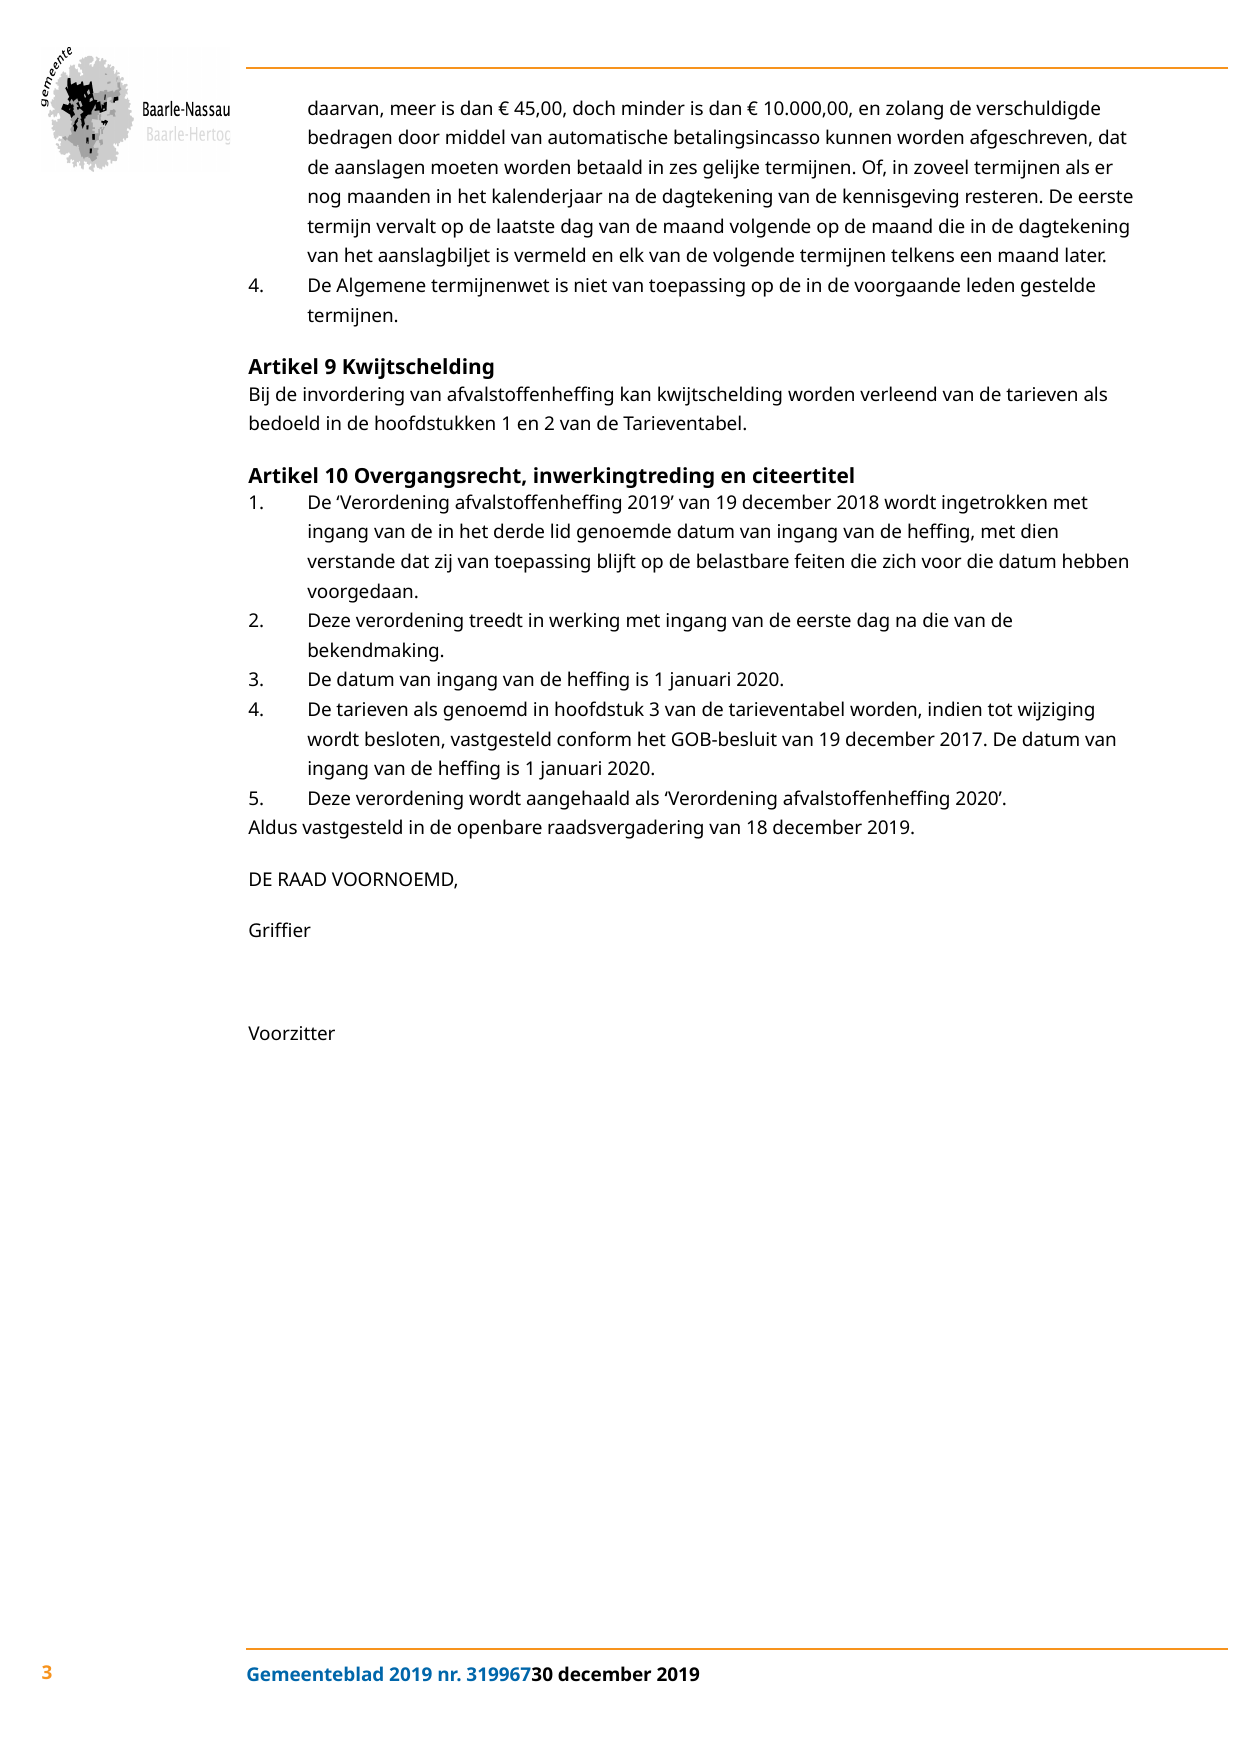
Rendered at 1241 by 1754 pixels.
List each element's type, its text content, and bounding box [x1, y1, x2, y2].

text Artikel 10 Overgangsrecht, inwerkingtreding en citeertitel [248, 461, 1152, 489]
text Bij de invordering van afvalstoffenheffing kan kwijtschelding worden verleend van de tarieven als bedoeld in de hoofdstukken 1 en 2 van de Tarieventabel. [248, 381, 1152, 436]
list Deze verordening wordt aangehaald als ‘Verordening afvalstoffenheffing 2020’. [248, 785, 1152, 811]
text Voorzitter [248, 1020, 1152, 1046]
list De Algemene termijnenwet is niet van toepassing op de in de voorgaande leden gestelde termijnen. [248, 272, 1152, 328]
list De ‘Verordening afvalstoffenheffing 2019’ van 19 december 2018 wordt ingetrokken met ingang van de in het derde lid genoemde datum van ingang van de heffing, met dien verstande dat zij van toepassing blijft op de belastbare feiten die zich voor die datum hebben voorgedaan. [248, 489, 1152, 604]
picture [41, 47, 231, 172]
list Deze verordening treedt in werking met ingang van de eerste dag na die van de bekendmaking. [248, 607, 1152, 663]
text Aldus vastgesteld in de openbare raadsvergadering van 18 december 2019. [248, 814, 1152, 840]
list De datum van ingang van de heffing is 1 januari 2020. [248, 667, 1152, 692]
text Artikel 9 Kwijtschelding [248, 352, 1152, 381]
list daarvan, meer is dan € 45,00, doch minder is dan € 10.000,00, en zolang de verschuldigde bedragen door middel van automatische betalingsincasso kunnen worden afgeschreven, dat de aanslagen moeten worden betaald in zes gelijke termijnen. Of, in zoveel termijnen als er nog maanden in het kalenderjaar na de dagtekening van de kennisgeving resteren. De eerste termijn vervalt op de laatste dag van de maand volgende op de maand die in de dagtekening van het aanslagbiljet is vermeld en elk van de volgende termijnen telkens een maand later. [248, 95, 1152, 268]
text DE RAAD VOORNOEMD, [248, 866, 1152, 892]
list De tarieven als genoemd in hoofdstuk 3 van de tarieventabel worden, indien tot wijziging wordt besloten, vastgesteld conform het GOB-besluit van 19 december 2017. De datum van ingang van de heffing is 1 januari 2020. [248, 696, 1152, 781]
text Griffier [248, 917, 1152, 943]
